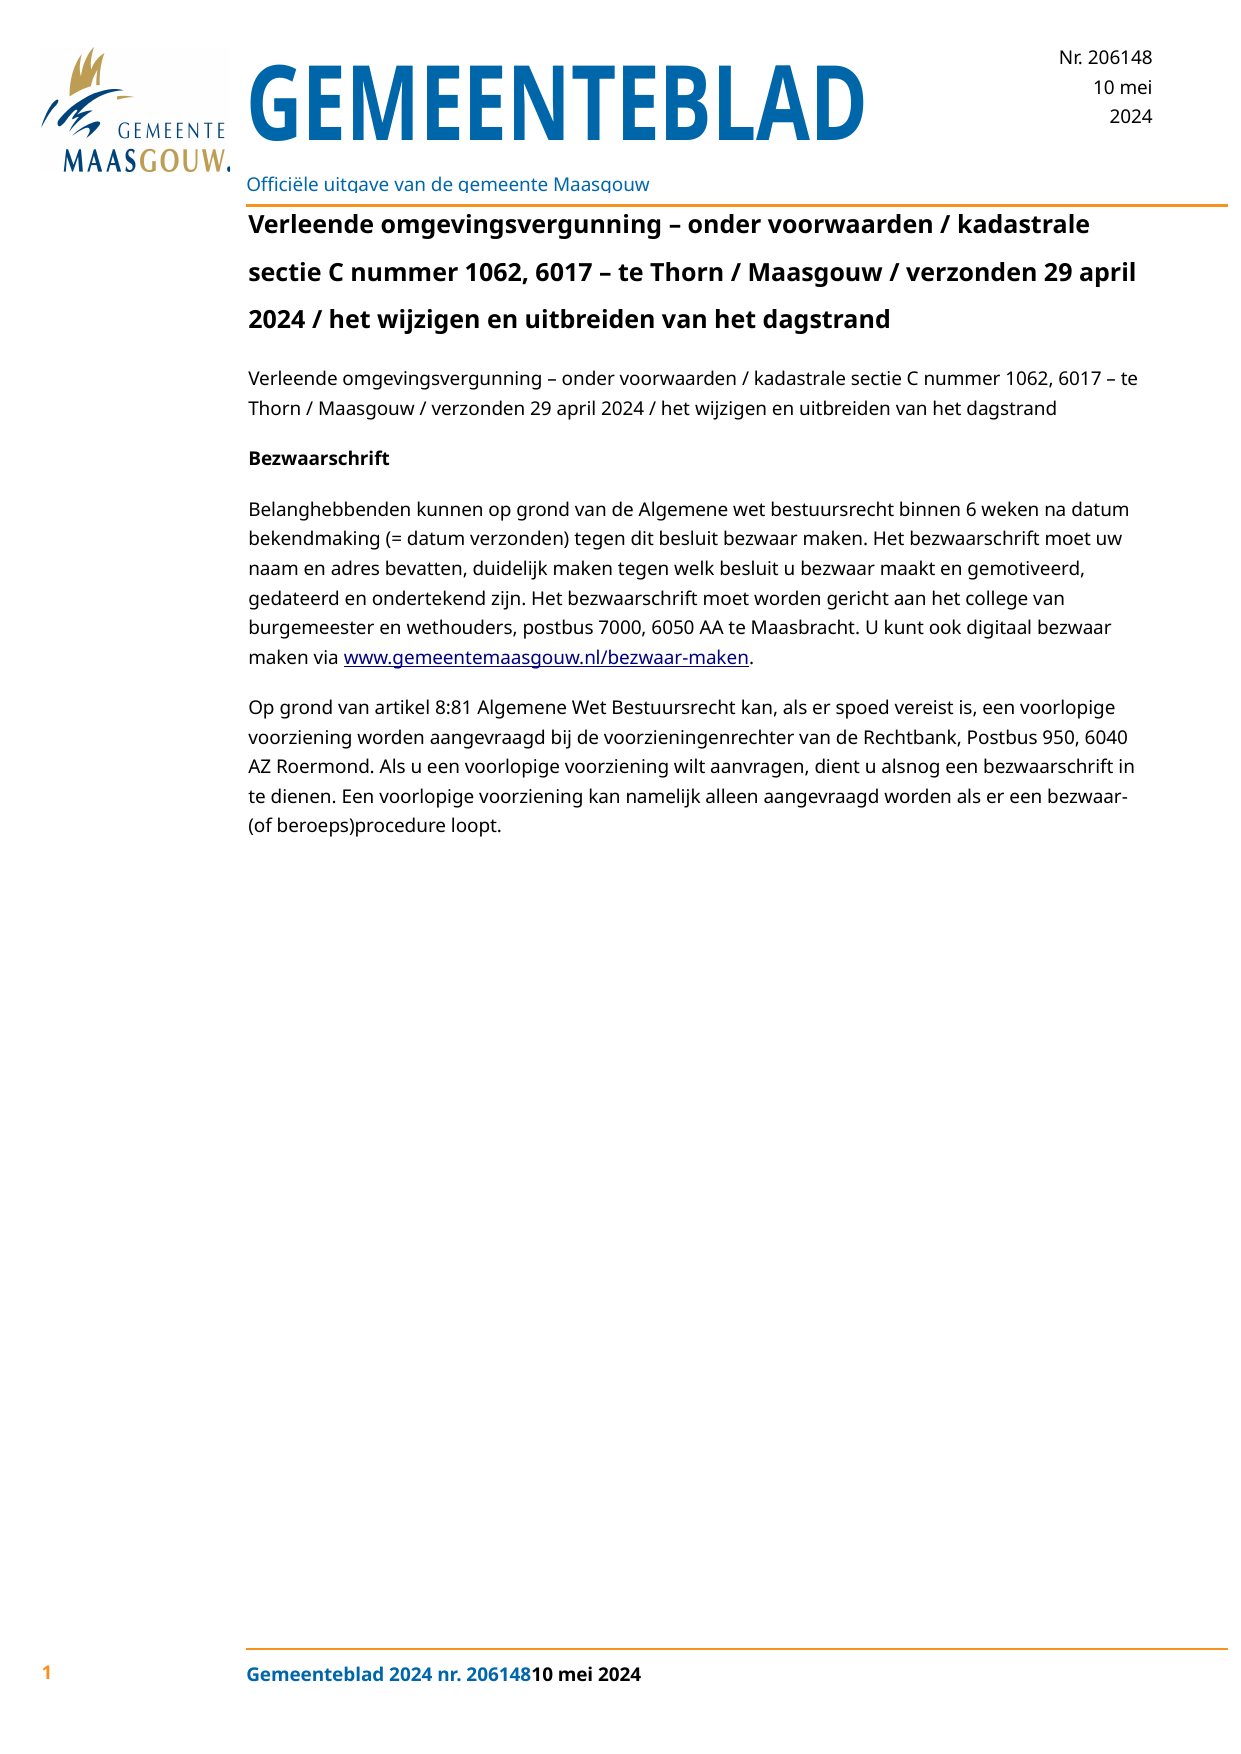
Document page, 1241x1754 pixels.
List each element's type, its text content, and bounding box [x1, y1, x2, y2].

picture [41, 47, 231, 172]
text Belanghebbenden kunnen op grond van de Algemene wet bestuursrecht binnen 6 weken na datum bekendmaking (= datum verzonden) tegen dit besluit bezwaar maken. Het bezwaarschrift moet uw naam en adres bevatten, duidelijk maken tegen welk besluit u bezwaar maakt en gemotiveerd, gedateerd en ondertekend zijn. Het bezwaarschrift moet worden gericht aan het college van burgemeester en wethouders, postbus 7000, 6050 AA te Maasbracht. U kunt ook digitaal bezwaar maken via www.gemeentemaasgouw.nl/bezwaar-maken. [248, 496, 1152, 669]
text Verleende omgevingsvergunning – onder voorwaarden / kadastrale sectie C nummer 1062, 6017 – te Thorn / Maasgouw / verzonden 29 april 2024 / het wijzigen en uitbreiden van het dagstrand [248, 366, 1152, 421]
text Bezwaarschrift [248, 446, 1152, 471]
text Op grond van artikel 8:81 Algemene Wet Bestuursrecht kan, als er spoed vereist is, een voorlopige voorziening worden aangevraagd bij de voorzieningenrechter van de Rechtbank, Postbus 950, 6040 AZ Roermond. Als u een voorlopige voorziening wilt aanvragen, dient u alsnog een bezwaarschrift in te dienen. Een voorlopige voorziening kan namelijk alleen aangevraagd worden als er een bezwaar- (of beroeps)procedure loopt. [248, 694, 1152, 838]
text Verleende omgevingsvergunning – onder voorwaarden / kadastrale sectie C nummer 1062, 6017 – te Thorn / Maasgouw / verzonden 29 april 2024 / het wijzigen en uitbreiden van het dagstrand [248, 207, 1152, 336]
